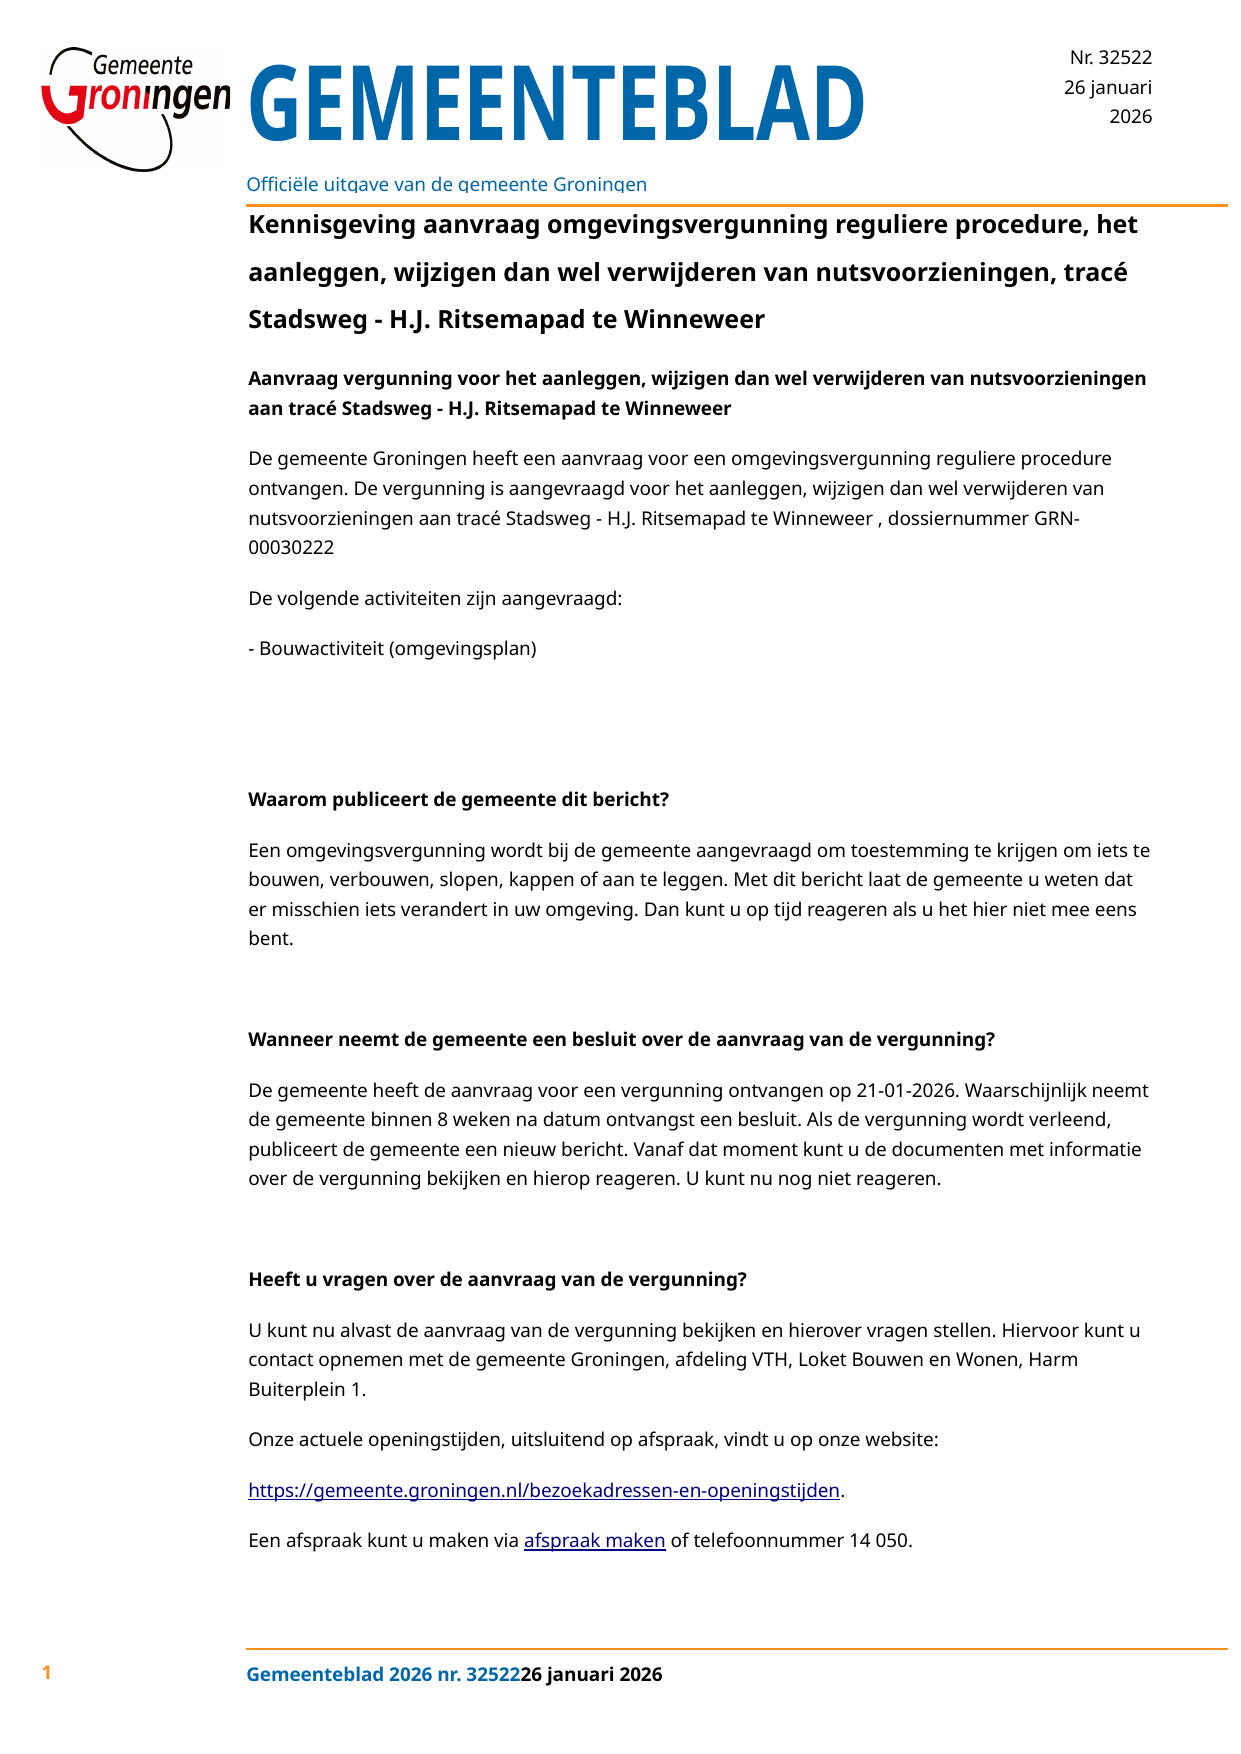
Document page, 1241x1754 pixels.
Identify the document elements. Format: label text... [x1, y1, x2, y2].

text De gemeente heeft de aanvraag voor een vergunning ontvangen op 21-01-2026. Waarschijnlijk neemt de gemeente binnen 8 weken na datum ontvangst een besluit. Als de vergunning wordt verleend, publiceert de gemeente een nieuw bericht. Vanaf dat moment kunt u de documenten met informatie over de vergunning bekijken en hierop reageren. U kunt nu nog niet reageren. [248, 1077, 1152, 1191]
text Heeft u vragen over de aanvraag van de vergunning? [248, 1266, 1152, 1292]
text Kennisgeving aanvraag omgevingsvergunning reguliere procedure, het aanleggen, wijzigen dan wel verwijderen van nutsvoorzieningen, tracé Stadsweg - H.J. Ritsemapad te Winneweer [248, 207, 1152, 336]
text Aanvraag vergunning voor het aanleggen, wijzigen dan wel verwijderen van nutsvoorzieningen aan tracé Stadsweg - H.J. Ritsemapad te Winneweer [248, 366, 1152, 421]
text Wanneer neemt de gemeente een besluit over de aanvraag van de vergunning? [248, 1026, 1152, 1052]
text Onze actuele openingstijden, uitsluitend op afspraak, vindt u op onze website: [248, 1426, 1152, 1452]
text Waarom publiceert de gemeente dit bericht? [248, 786, 1152, 812]
text U kunt nu alvast de aanvraag van de vergunning bekijken en hierover vragen stellen. Hiervoor kunt u contact opnemen met de gemeente Groningen, afdeling VTH, Loket Bouwen en Wonen, Harm Buiterplein 1. [248, 1317, 1152, 1402]
text - Bouwactiviteit (omgevingsplan) [248, 635, 1152, 661]
text Een afspraak kunt u maken via afspraak maken of telefoonnummer 14 050. [248, 1527, 1152, 1553]
picture [41, 47, 231, 172]
text https://gemeente.groningen.nl/bezoekadressen-en-openingstijden. [248, 1477, 1152, 1502]
text De gemeente Groningen heeft een aanvraag voor een omgevingsvergunning reguliere procedure ontvangen. De vergunning is aangevraagd voor het aanleggen, wijzigen dan wel verwijderen van nutsvoorzieningen aan tracé Stadsweg - H.J. Ritsemapad te Winneweer , dossiernummer GRN-00030222 [248, 446, 1152, 560]
text Een omgevingsvergunning wordt bij de gemeente aangevraagd om toestemming te krijgen om iets te bouwen, verbouwen, slopen, kappen of aan te leggen. Met dit bericht laat de gemeente u weten dat er misschien iets verandert in uw omgeving. Dan kunt u op tijd reageren als u het hier niet mee eens bent. [248, 837, 1152, 951]
text De volgende activiteiten zijn aangevraagd: [248, 585, 1152, 610]
